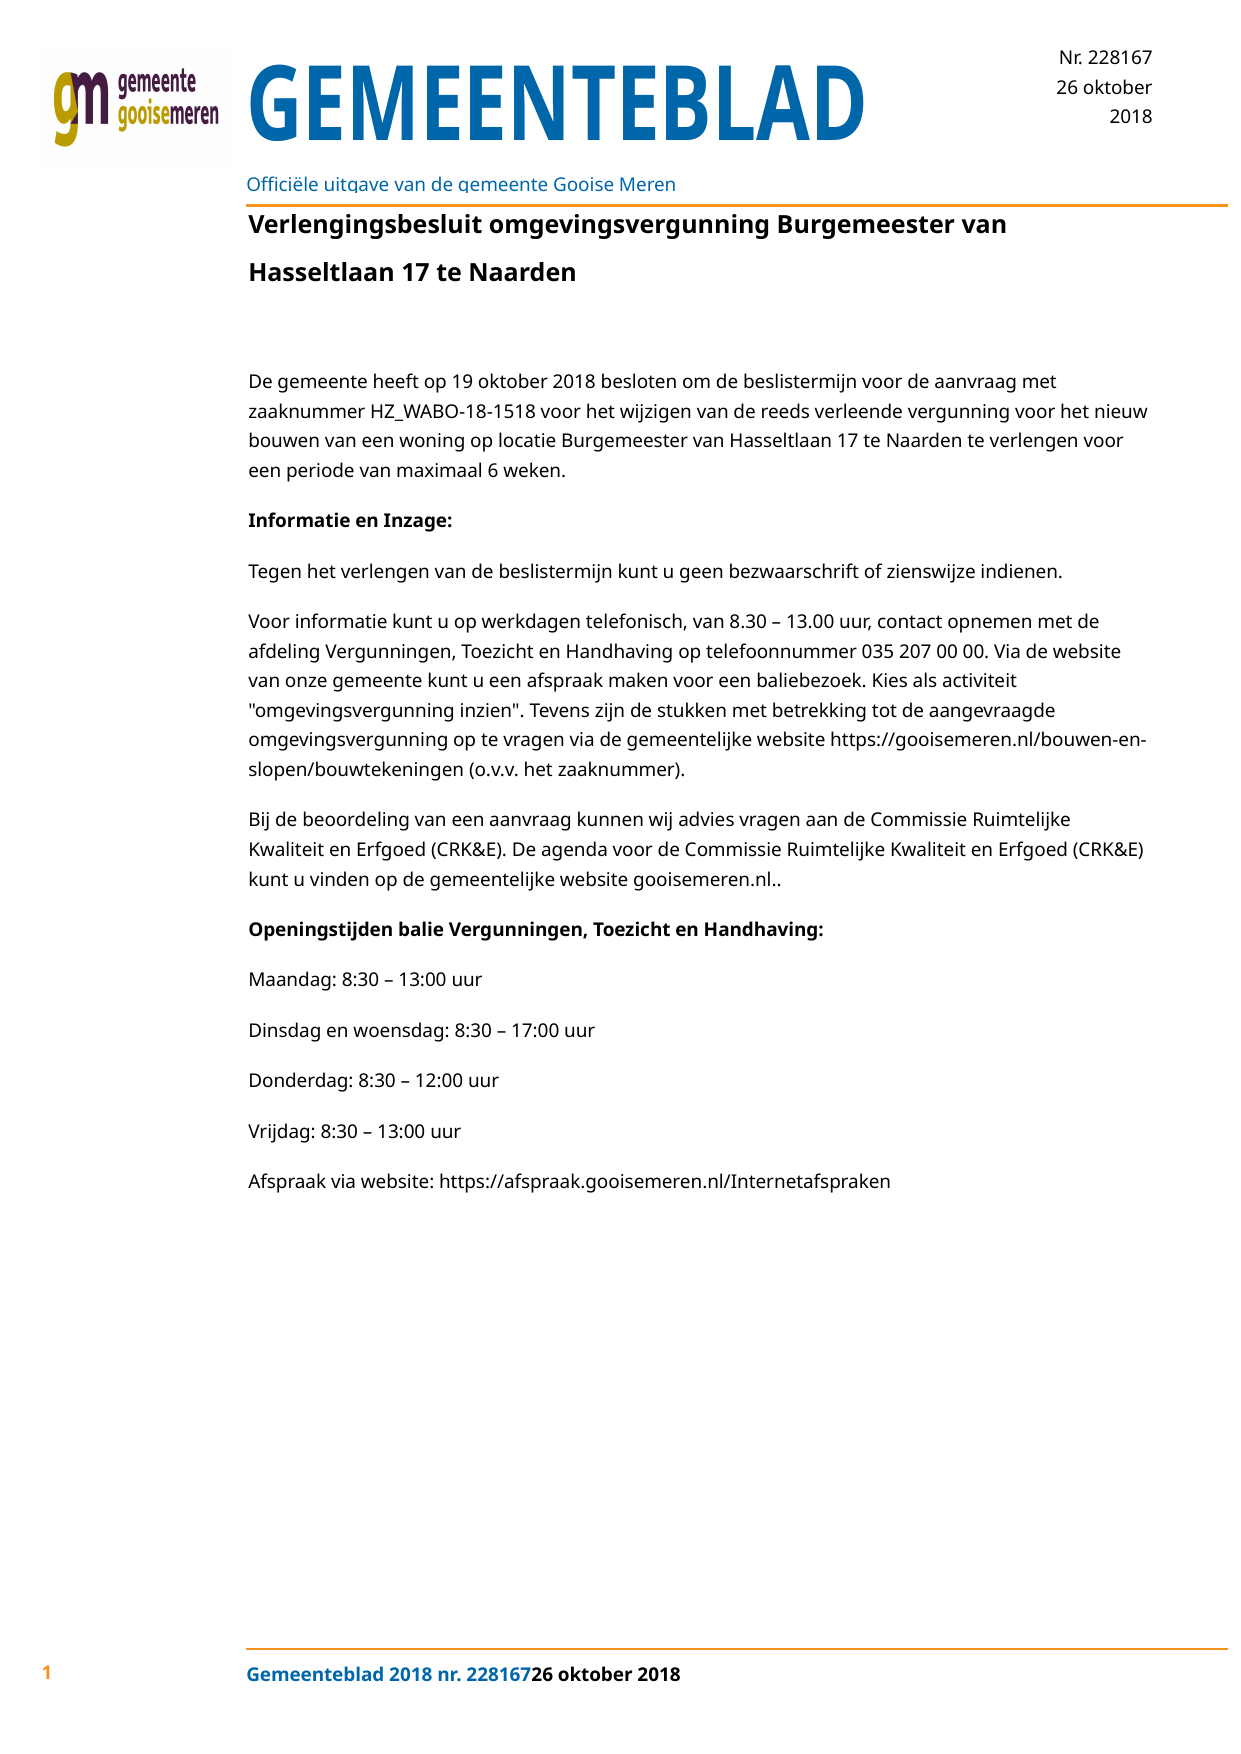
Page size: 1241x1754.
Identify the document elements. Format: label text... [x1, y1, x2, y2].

picture [41, 47, 231, 172]
text Afspraak via website: https://afspraak.gooisemeren.nl/Internetafspraken [248, 1168, 1152, 1194]
text De gemeente heeft op 19 oktober 2018 besloten om de beslistermijn voor de aanvraag met zaaknummer HZ_WABO-18-1518 voor het wijzigen van de reeds verleende vergunning voor het nieuw bouwen van een woning op locatie Burgemeester van Hasseltlaan 17 te Naarden te verlengen voor een periode van maximaal 6 weken. [248, 368, 1152, 483]
text Informatie en Inzage: [248, 507, 1152, 533]
text Voor informatie kunt u op werkdagen telefonisch, van 8.30 – 13.00 uur, contact opnemen met de afdeling Vergunningen, Toezicht en Handhaving op telefoonnummer 035 207 00 00. Via de website van onze gemeente kunt u een afspraak maken voor een baliebezoek. Kies als activiteit "omgevingsvergunning inzien". Tevens zijn de stukken met betrekking tot de aangevraagde omgevingsvergunning op te vragen via de gemeentelijke website https://gooisemeren.nl/bouwen-en-slopen/bouwtekeningen (o.v.v. het zaaknummer). [248, 608, 1152, 782]
text Verlengingsbesluit omgevingsvergunning Burgemeester van Hasseltlaan 17 te Naarden [248, 207, 1152, 288]
text Maandag: 8:30 – 13:00 uur [248, 967, 1152, 992]
text Vrijdag: 8:30 – 13:00 uur [248, 1118, 1152, 1144]
text Donderdag: 8:30 – 12:00 uur [248, 1067, 1152, 1093]
text Dinsdag en woensdag: 8:30 – 17:00 uur [248, 1017, 1152, 1043]
text Bij de beoordeling van een aanvraag kunnen wij advies vragen aan de Commissie Ruimtelijke Kwaliteit en Erfgoed (CRK&E). De agenda voor de Commissie Ruimtelijke Kwaliteit en Erfgoed (CRK&E) kunt u vinden op de gemeentelijke website gooisemeren.nl.. [248, 807, 1152, 892]
text Tegen het verlengen van de beslistermijn kunt u geen bezwaarschrift of zienswijze indienen. [248, 558, 1152, 584]
text Openingstijden balie Vergunningen, Toezicht en Handhaving: [248, 916, 1152, 942]
